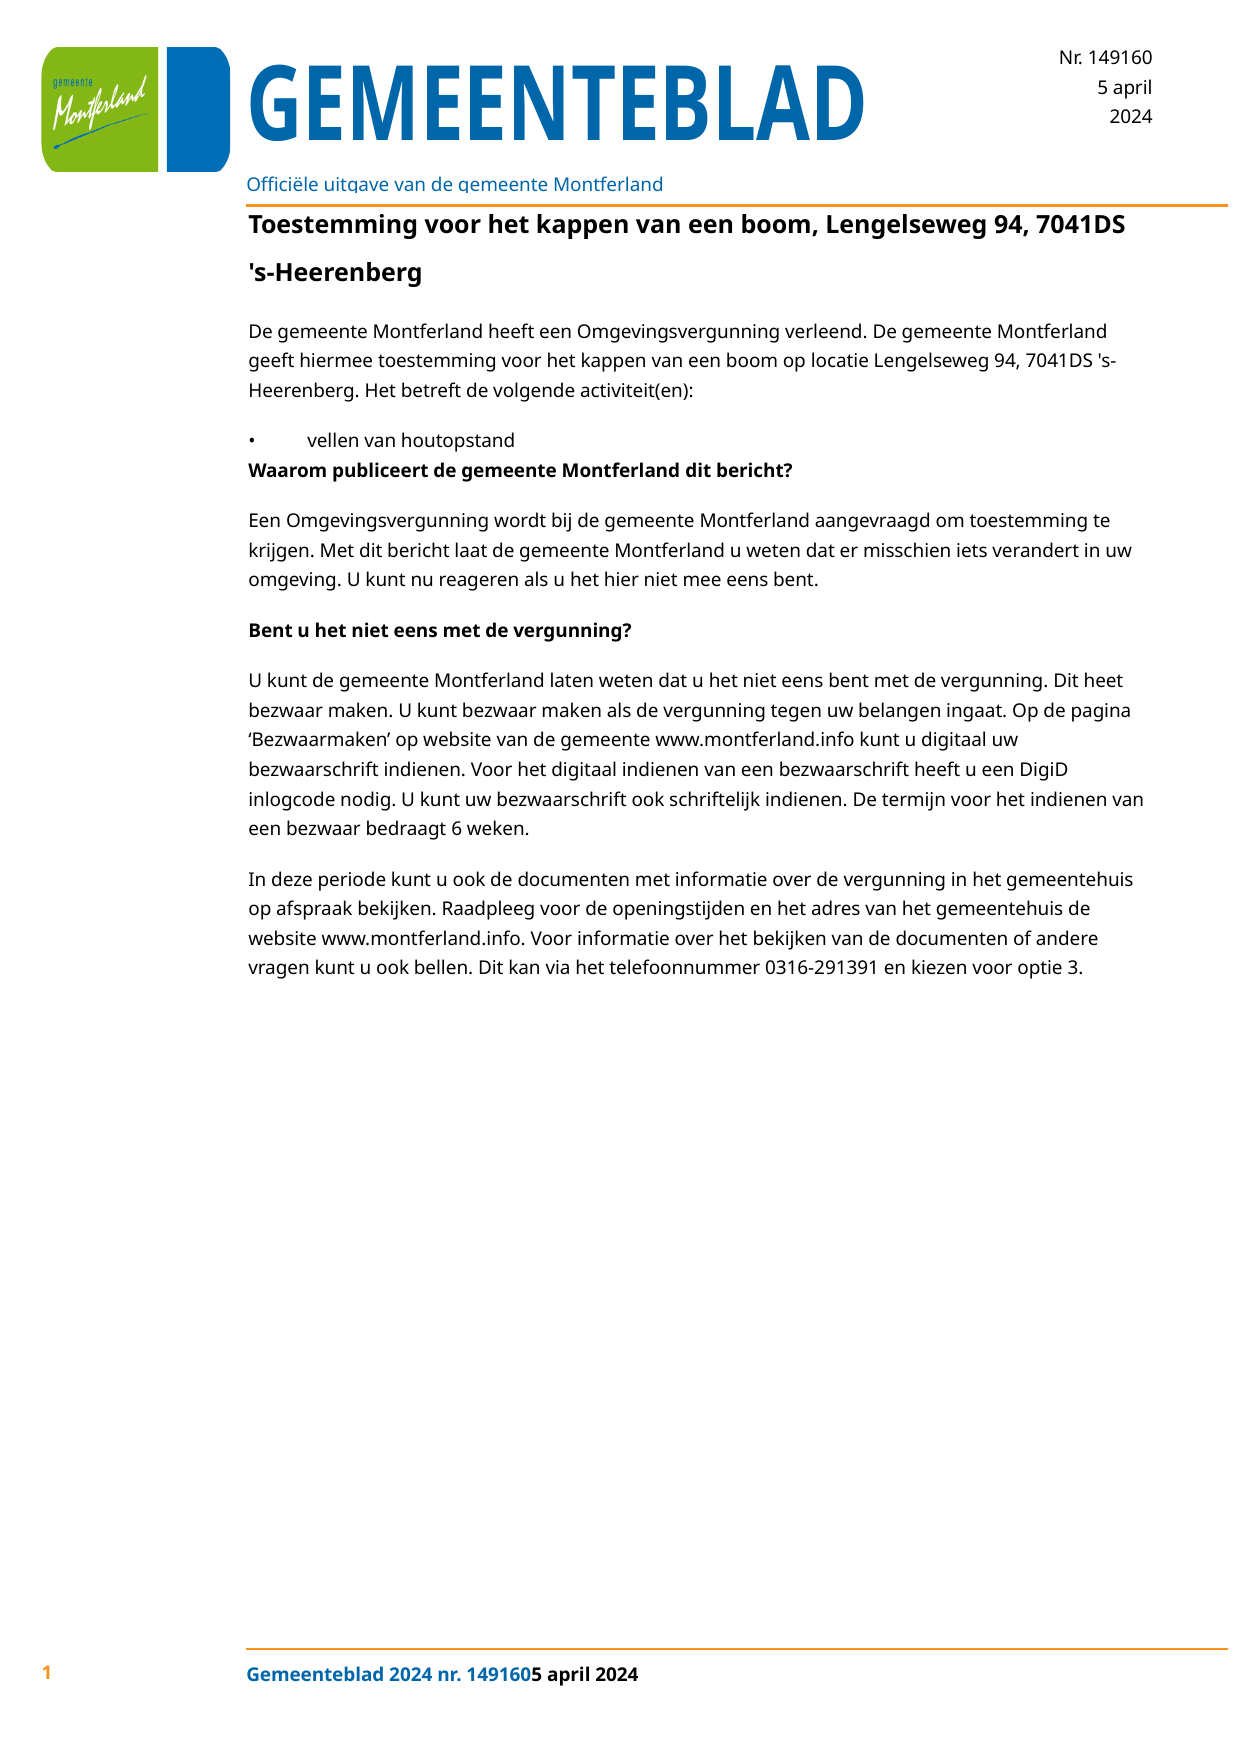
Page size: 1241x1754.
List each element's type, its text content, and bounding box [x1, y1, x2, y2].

text De gemeente Montferland heeft een Omgevingsvergunning verleend. De gemeente Montferland geeft hiermee toestemming voor het kappen van een boom op locatie Lengelseweg 94, 7041DS 's-Heerenberg. Het betreft de volgende activiteit(en): [248, 318, 1152, 403]
text In deze periode kunt u ook de documenten met informatie over de vergunning in het gemeentehuis op afspraak bekijken. Raadpleeg voor de openingstijden en het adres van het gemeentehuis de website www.montferland.info. Voor informatie over het bekijken van de documenten of andere vragen kunt u ook bellen. Dit kan via het telefoonnummer 0316-291391 en kiezen voor optie 3. [248, 866, 1152, 980]
text Waarom publiceert de gemeente Montferland dit bericht? [248, 457, 1152, 483]
text U kunt de gemeente Montferland laten weten dat u het niet eens bent met de vergunning. Dit heet bezwaar maken. U kunt bezwaar maken als de vergunning tegen uw belangen ingaat. Op de pagina ‘Bezwaarmaken’ op website van de gemeente www.montferland.info kunt u digitaal uw bezwaarschrift indienen. Voor het digitaal indienen van een bezwaarschrift heeft u een DigiD inlogcode nodig. U kunt uw bezwaarschrift ook schriftelijk indienen. De termijn voor het indienen van een bezwaar bedraagt 6 weken. [248, 667, 1152, 841]
list vellen van houtopstand [248, 427, 1152, 453]
text Toestemming voor het kappen van een boom, Lengelseweg 94, 7041DS 's-Heerenberg [248, 207, 1152, 288]
picture [41, 47, 231, 172]
text Een Omgevingsvergunning wordt bij de gemeente Montferland aangevraagd om toestemming te krijgen. Met dit bericht laat de gemeente Montferland u weten dat er misschien iets verandert in uw omgeving. U kunt nu reageren als u het hier niet mee eens bent. [248, 507, 1152, 592]
text Bent u het niet eens met de vergunning? [248, 617, 1152, 643]
